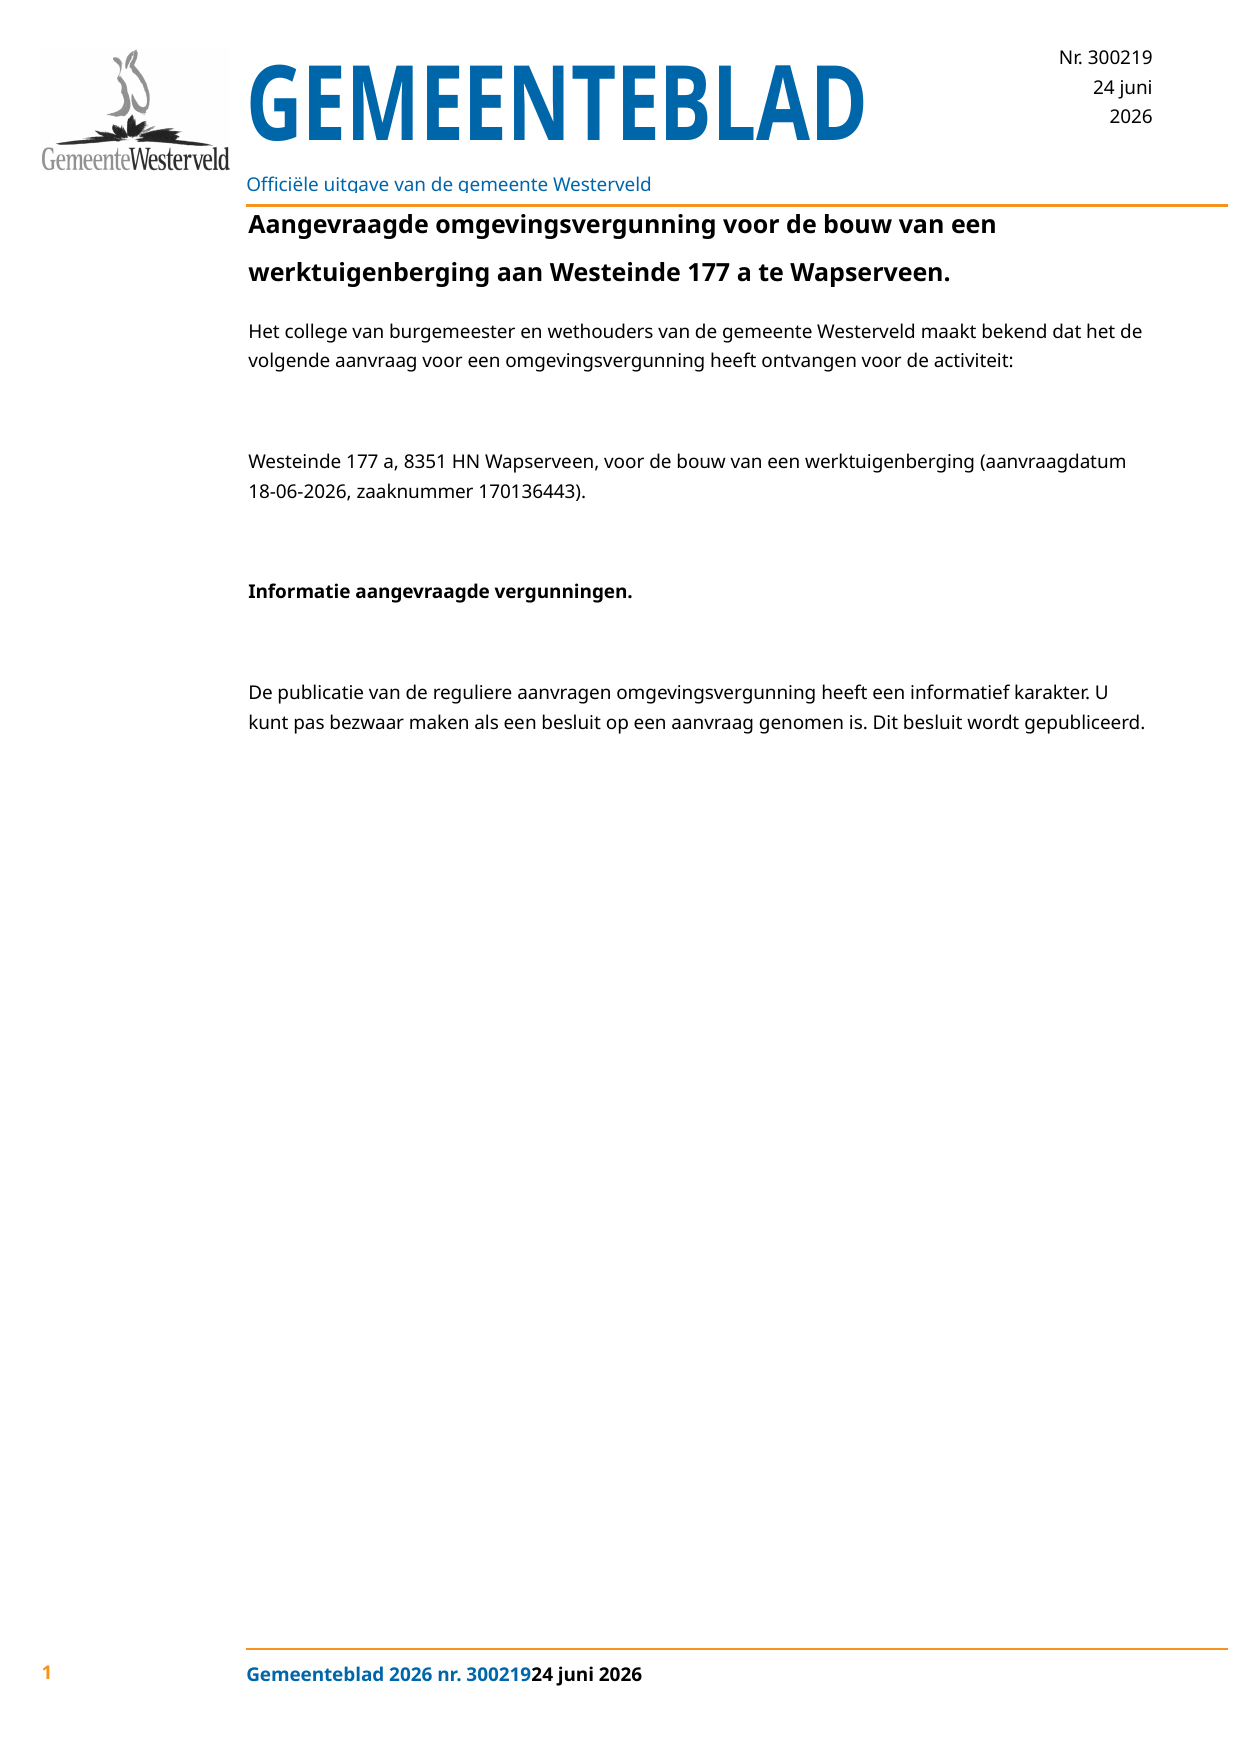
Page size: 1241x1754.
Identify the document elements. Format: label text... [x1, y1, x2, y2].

picture [41, 47, 231, 172]
text Aangevraagde omgevingsvergunning voor de bouw van een werktuigenberging aan Westeinde 177 a te Wapserveen. [248, 207, 1152, 288]
text Westeinde 177 a, 8351 HN Wapserveen, voor de bouw van een werktuigenberging (aanvraagdatum 18-06-2026, zaaknummer 170136443). [248, 448, 1152, 504]
text Het college van burgemeester en wethouders van de gemeente Westerveld maakt bekend dat het de volgende aanvraag voor een omgevingsvergunning heeft ontvangen voor de activiteit: [248, 318, 1152, 373]
text Informatie aangevraagde vergunningen. [248, 579, 1152, 604]
text De publicatie van de reguliere aanvragen omgevingsvergunning heeft een informatief karakter. U kunt pas bezwaar maken als een besluit op een aanvraag genomen is. Dit besluit wordt gepubliceerd. [248, 679, 1152, 735]
